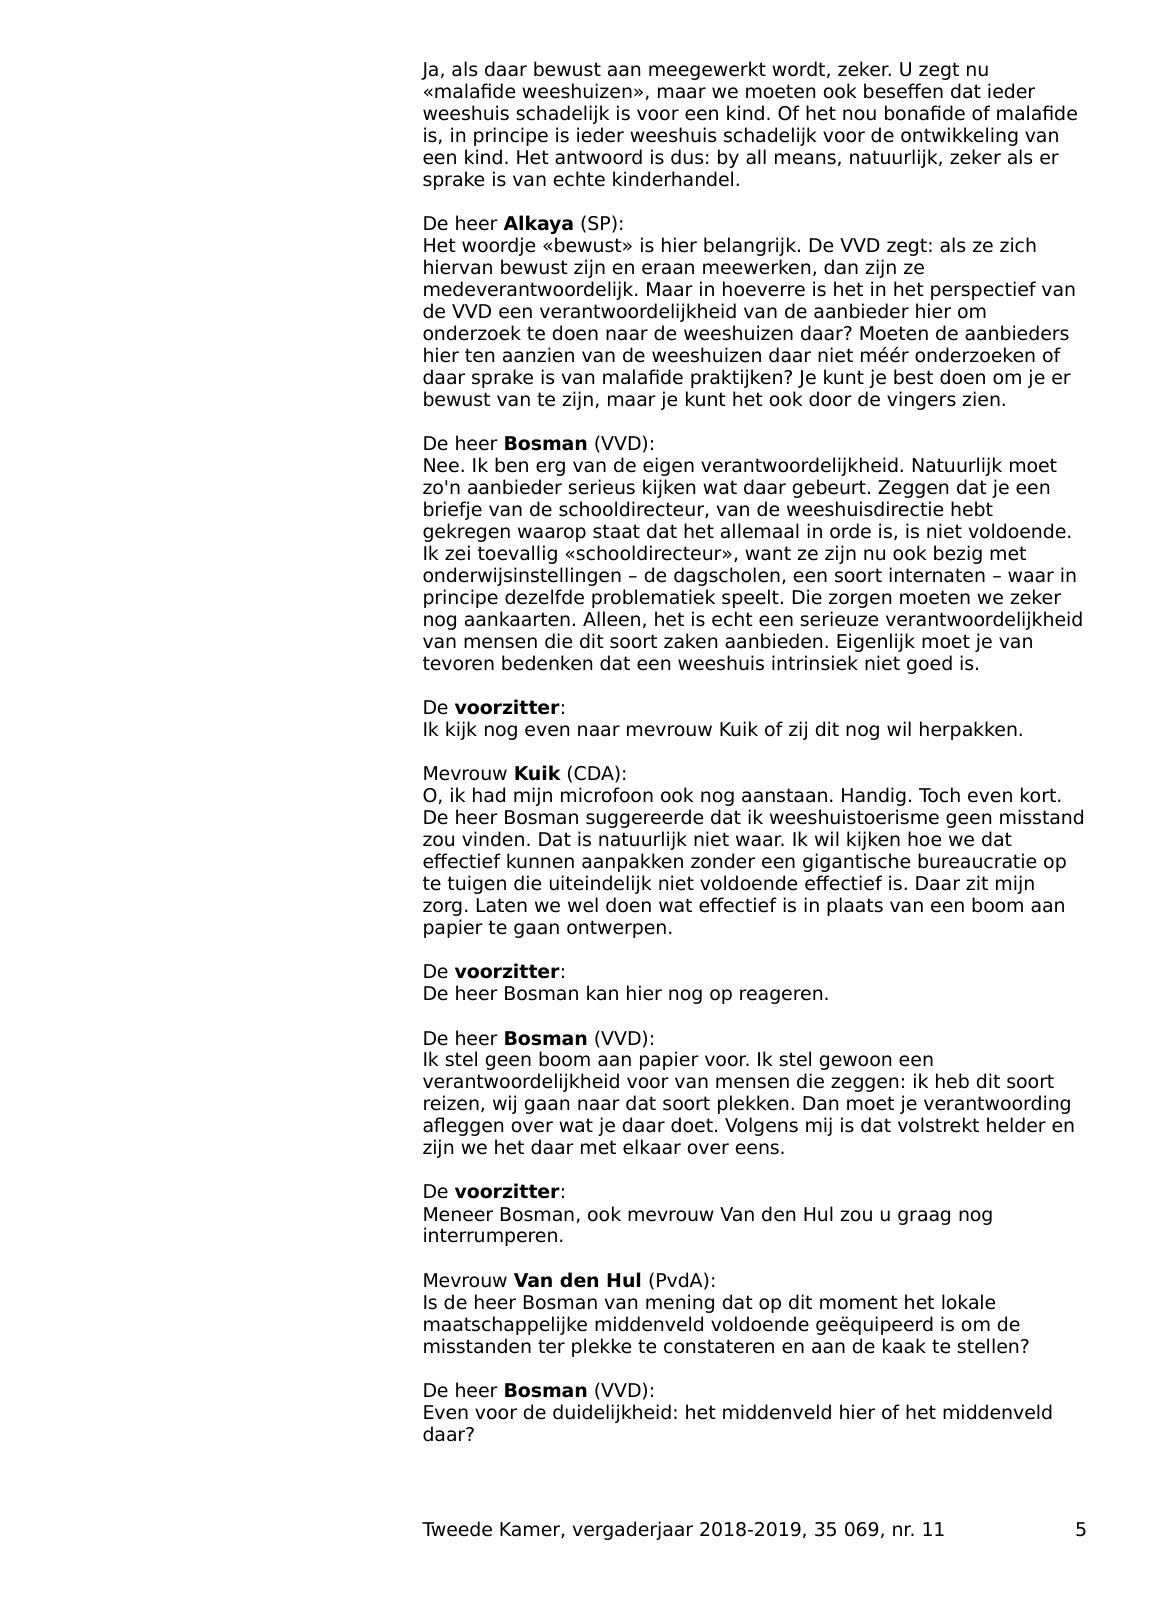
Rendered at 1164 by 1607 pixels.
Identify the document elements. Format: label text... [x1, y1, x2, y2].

text Het woordje «bewust» is hier belangrijk. De VVD zegt: als ze zich hiervan bewust zijn en eraan meewerken, dan zijn ze medeverantwoordelijk. Maar in hoeverre is het in het perspectief van de VVD een verantwoordelijkheid van de aanbieder hier om onderzoek te doen naar de weeshuizen daar? Moeten de aanbieders hier ten aanzien van de weeshuizen daar niet méér onderzoeken of daar sprake is van malafide praktijken? Je kunt je best doen om je er bewust van te zijn, maar je kunt het ook door de vingers zien. [422, 235, 1087, 411]
text O, ik had mijn microfoon ook nog aanstaan. Handig. Toch even kort. De heer Bosman suggereerde dat ik weeshuistoerisme geen misstand zou vinden. Dat is natuurlijk niet waar. Ik wil kijken hoe we dat effectief kunnen aanpakken zonder een gigantische bureaucratie op te tuigen die uiteindelijk niet voldoende effectief is. Daar zit mijn zorg. Laten we wel doen wat effectief is in plaats van een boom aan papier te gaan ontwerpen. [422, 785, 1087, 939]
text Nee. Ik ben erg van de eigen verantwoordelijkheid. Natuurlijk moet zo'n aanbieder serieus kijken wat daar gebeurt. Zeggen dat je een briefje van de schooldirecteur, van de weeshuisdirectie hebt gekregen waarop staat dat het allemaal in orde is, is niet voldoende. Ik zei toevallig «schooldirecteur», want ze zijn nu ook bezig met onderwijsinstellingen – de dagscholen, een soort internaten – waar in principe dezelfde problematiek speelt. Die zorgen moeten we zeker nog aankaarten. Alleen, het is echt een serieuze verantwoordelijkheid van mensen die dit soort zaken aanbieden. Eigenlijk moet je van tevoren bedenken dat een weeshuis intrinsiek niet goed is. [422, 455, 1087, 675]
text Ik kijk nog even naar mevrouw Kuik of zij dit nog wil herpakken. [422, 719, 1087, 741]
text De voorzitter: [422, 1181, 1087, 1203]
text Is de heer Bosman van mening dat op dit moment het lokale maatschappelijke middenveld voldoende geëquipeerd is om de misstanden ter plekke te constateren en aan de kaak te stellen? [422, 1292, 1087, 1357]
text Mevrouw Kuik (CDA): [422, 763, 1087, 785]
text Ja, als daar bewust aan meegewerkt wordt, zeker. U zegt nu «malafide weeshuizen», maar we moeten ook beseffen dat ieder weeshuis schadelijk is voor een kind. Of het nou bonafide of malafide is, in principe is ieder weeshuis schadelijk voor de ontwikkeling van een kind. Het antwoord is dus: by all means, natuurlijk, zeker als er sprake is van echte kinderhandel. [422, 59, 1087, 191]
text Mevrouw Van den Hul (PvdA): [422, 1269, 1087, 1292]
text De heer Bosman (VVD): [422, 1027, 1087, 1049]
text De heer Bosman (VVD): [422, 1380, 1087, 1402]
text De heer Bosman kan hier nog op reageren. [422, 983, 1087, 1005]
text De heer Bosman (VVD): [422, 433, 1087, 455]
text De heer Alkaya (SP): [422, 213, 1087, 235]
text Ik stel geen boom aan papier voor. Ik stel gewoon een verantwoordelijkheid voor van mensen die zeggen: ik heb dit soort reizen, wij gaan naar dat soort plekken. Dan moet je verantwoording afleggen over wat je daar doet. Volgens mij is dat volstrekt helder en zijn we het daar met elkaar over eens. [422, 1049, 1087, 1159]
text Even voor de duidelijkheid: het middenveld hier of het middenveld daar? [422, 1402, 1087, 1446]
text De voorzitter: [422, 961, 1087, 983]
text De voorzitter: [422, 697, 1087, 719]
text Meneer Bosman, ook mevrouw Van den Hul zou u graag nog interrumperen. [422, 1203, 1087, 1247]
